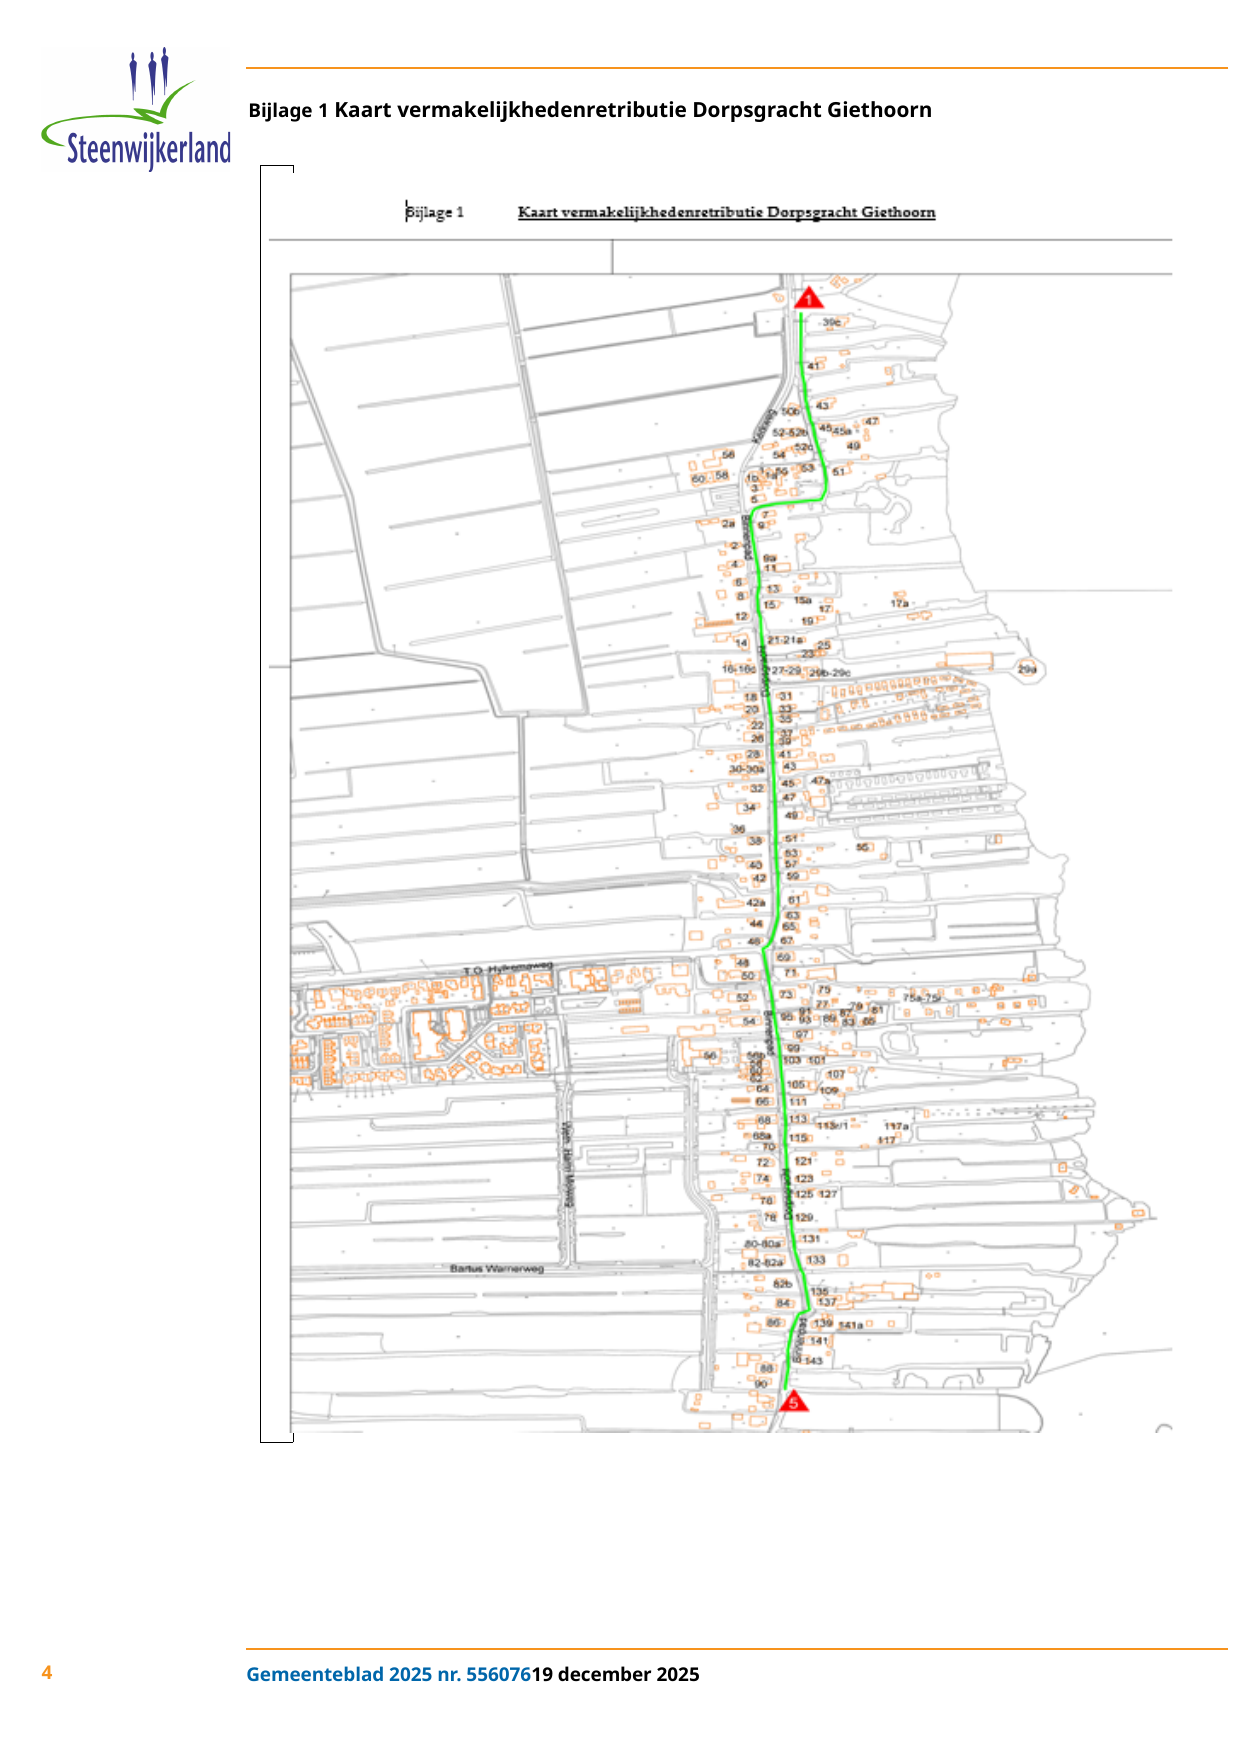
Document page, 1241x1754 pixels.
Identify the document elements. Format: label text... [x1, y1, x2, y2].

picture [41, 47, 231, 172]
picture [268, 173, 1173, 1433]
text Bijlage 1 Kaart vermakelijkhedenretributie Dorpsgracht Giethoorn [248, 95, 1152, 123]
